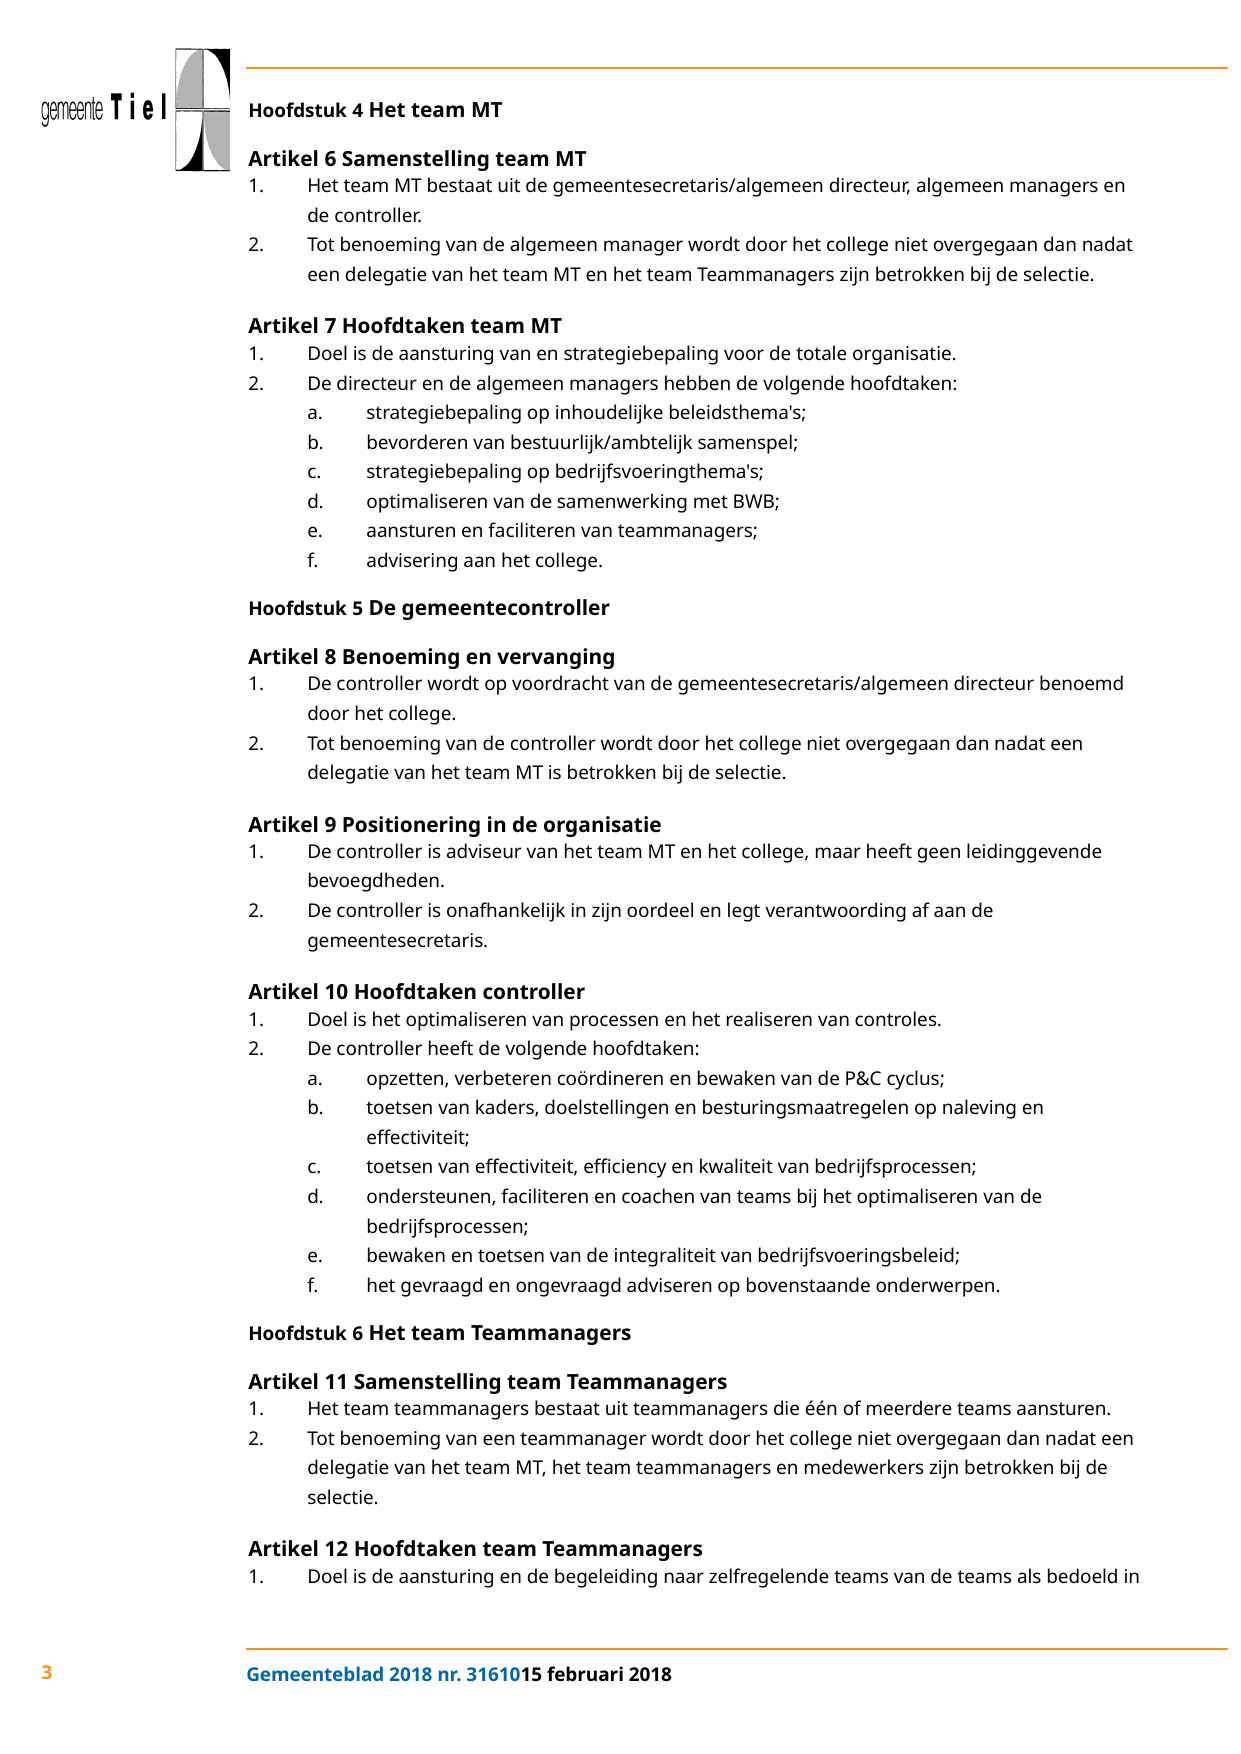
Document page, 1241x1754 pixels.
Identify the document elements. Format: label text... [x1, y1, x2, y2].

list Het team MT bestaat uit de gemeentesecretaris/algemeen directeur, algemeen managers en de controller. [248, 172, 1152, 228]
text Artikel 8 Benoeming en vervanging [248, 642, 1152, 671]
text Artikel 10 Hoofdtaken controller [248, 977, 1152, 1006]
list Tot benoeming van de controller wordt door het college niet overgegaan dan nadat een delegatie van het team MT is betrokken bij de selectie. [248, 730, 1152, 785]
list Doel is het optimaliseren van processen en het realiseren van controles. [248, 1006, 1152, 1031]
list De directeur en de algemeen managers hebben de volgende hoofdtaken: [248, 370, 1152, 395]
text Artikel 7 Hoofdtaken team MT [248, 312, 1152, 340]
text Hoofdstuk 5 De gemeentecontroller [248, 593, 1152, 621]
text Artikel 12 Hoofdtaken team Teammanagers [248, 1534, 1152, 1563]
text Artikel 11 Samenstelling team Teammanagers [248, 1367, 1152, 1395]
text Hoofdstuk 6 Het team Teammanagers [248, 1318, 1152, 1346]
picture [41, 47, 231, 172]
list toetsen van kaders, doelstellingen en besturingsmaatregelen op naleving en effectiviteit; [307, 1094, 1152, 1150]
list Tot benoeming van een teammanager wordt door het college niet overgegaan dan nadat een delegatie van het team MT, het team teammanagers en medewerkers zijn betrokken bij de selectie. [248, 1425, 1152, 1510]
list De controller is onafhankelijk in zijn oordeel en legt verantwoording af aan de gemeentesecretaris. [248, 897, 1152, 953]
text Artikel 6 Samenstelling team MT [248, 144, 1152, 172]
list advisering aan het college. [307, 547, 1152, 573]
list Het team teammanagers bestaat uit teammanagers die één of meerdere teams aansturen. [248, 1395, 1152, 1421]
text Hoofdstuk 4 Het team MT [248, 95, 1152, 123]
list bewaken en toetsen van de integraliteit van bedrijfsvoeringsbeleid; [307, 1242, 1152, 1268]
list De controller heeft de volgende hoofdtaken: [248, 1035, 1152, 1061]
list aansturen en faciliteren van teammanagers; [307, 518, 1152, 543]
list ondersteunen, faciliteren en coachen van teams bij het optimaliseren van de bedrijfsprocessen; [307, 1183, 1152, 1238]
text Artikel 9 Positionering in de organisatie [248, 810, 1152, 838]
list opzetten, verbeteren coördineren en bewaken van de P&C cyclus; [307, 1065, 1152, 1091]
list strategiebepaling op inhoudelijke beleidsthema's; [307, 399, 1152, 425]
list De controller wordt op voordracht van de gemeentesecretaris/algemeen directeur benoemd door het college. [248, 671, 1152, 726]
list optimaliseren van de samenwerking met BWB; [307, 488, 1152, 514]
list bevorderen van bestuurlijk/ambtelijk samenspel; [307, 429, 1152, 454]
list het gevraagd en ongevraagd adviseren op bovenstaande onderwerpen. [307, 1272, 1152, 1298]
list Tot benoeming van de algemeen manager wordt door het college niet overgegaan dan nadat een delegatie van het team MT en het team Teammanagers zijn betrokken bij de selectie. [248, 232, 1152, 287]
list Doel is de aansturing en de begeleiding naar zelfregelende teams van de teams als bedoeld in [248, 1563, 1152, 1589]
list strategiebepaling op bedrijfsvoeringthema's; [307, 458, 1152, 484]
list Doel is de aansturing van en strategiebepaling voor de totale organisatie. [248, 340, 1152, 366]
list toetsen van effectiviteit, efficiency en kwaliteit van bedrijfsprocessen; [307, 1154, 1152, 1179]
list De controller is adviseur van het team MT en het college, maar heeft geen leidinggevende bevoegdheden. [248, 838, 1152, 893]
